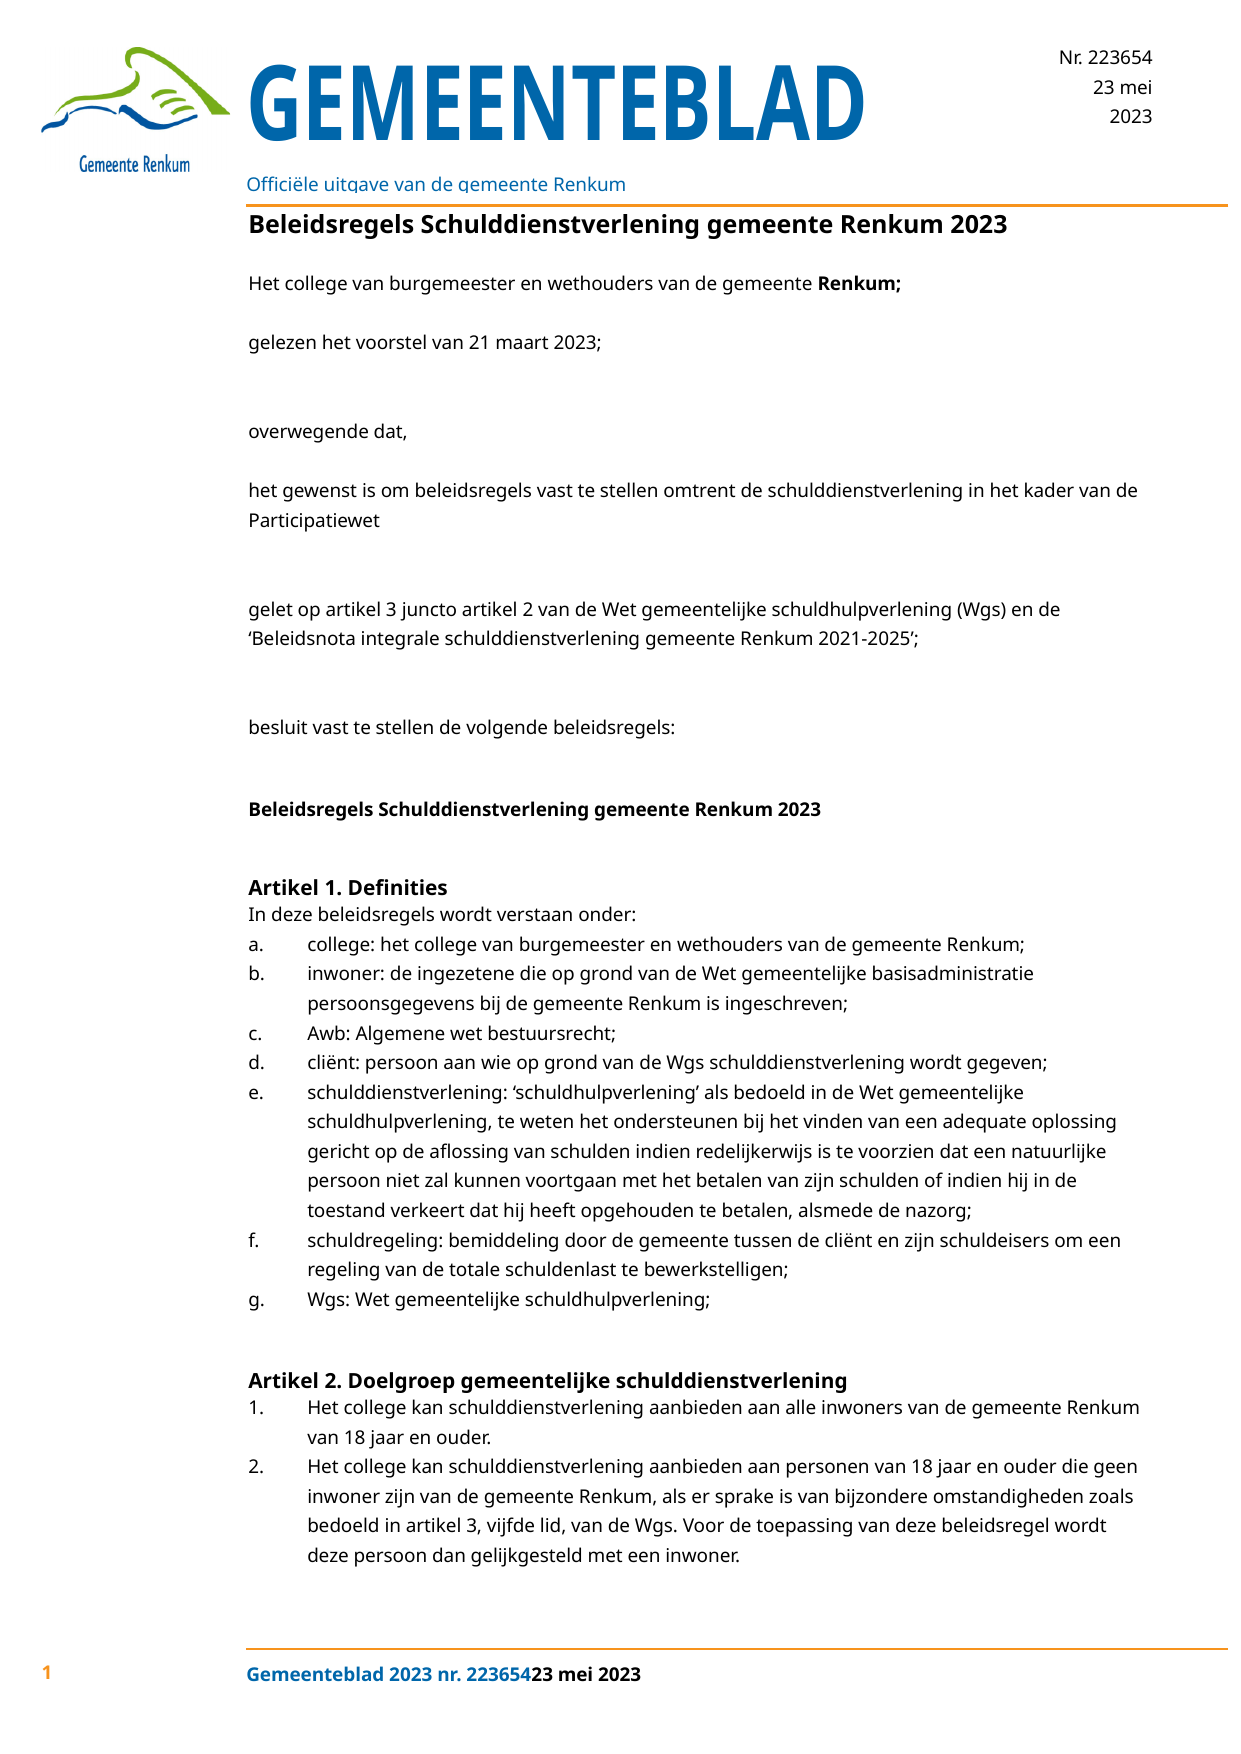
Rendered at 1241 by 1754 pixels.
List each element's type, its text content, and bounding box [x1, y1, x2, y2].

list Wgs: Wet gemeentelijke schuldhulpverlening; [248, 1286, 1152, 1312]
list Het college kan schulddienstverlening aanbieden aan personen van 18 jaar en ouder die geen inwoner zijn van de gemeente Renkum, als er sprake is van bijzondere omstandigheden zoals bedoeld in artikel 3, vijfde lid, van de Wgs. Voor de toepassing van deze beleidsregel wordt deze persoon dan gelijkgesteld met een inwoner. [248, 1453, 1152, 1568]
text gelet op artikel 3 juncto artikel 2 van de Wet gemeentelijke schuldhulpverlening (Wgs) en de ‘Beleidsnota integrale schulddienstverlening gemeente Renkum 2021-2025’; [248, 596, 1152, 651]
text overwegende dat, [248, 418, 1152, 444]
text Artikel 2. Doelgroep gemeentelijke schulddienstverlening [248, 1366, 1152, 1394]
text Artikel 1. Definities [248, 873, 1152, 901]
text In deze beleidsregels wordt verstaan onder: [248, 901, 1152, 927]
list college: het college van burgemeester en wethouders van de gemeente Renkum; [248, 931, 1152, 957]
text Het college van burgemeester en wethouders van de gemeente Renkum; [248, 270, 1152, 296]
text Beleidsregels Schulddienstverlening gemeente Renkum 2023 [248, 207, 1152, 241]
list cliënt: persoon aan wie op grond van de Wgs schulddienstverlening wordt gegeven; [248, 1049, 1152, 1075]
text gelezen het voorstel van 21 maart 2023; [248, 329, 1152, 355]
list Het college kan schulddienstverlening aanbieden aan alle inwoners van de gemeente Renkum van 18 jaar en ouder. [248, 1394, 1152, 1450]
text Beleidsregels Schulddienstverlening gemeente Renkum 2023 [248, 794, 1152, 822]
list schulddienstverlening: ‘schuldhulpverlening’ als bedoeld in de Wet gemeentelijke schuldhulpverlening, te weten het ondersteunen bij het vinden van een adequate oplossing gericht op de aflossing van schulden indien redelijkerwijs is te voorzien dat een natuurlijke persoon niet zal kunnen voortgaan met het betalen van zijn schulden of indien hij in de toestand verkeert dat hij heeft opgehouden te betalen, alsmede de nazorg; [248, 1079, 1152, 1223]
text het gewenst is om beleidsregels vast te stellen omtrent de schulddienstverlening in het kader van de Participatiewet [248, 477, 1152, 533]
list Awb: Algemene wet bestuursrecht; [248, 1020, 1152, 1045]
text besluit vast te stellen de volgende beleidsregels: [248, 714, 1152, 740]
list schuldregeling: bemiddeling door de gemeente tussen de cliënt en zijn schuldeisers om een regeling van de totale schuldenlast te bewerkstelligen; [248, 1227, 1152, 1282]
picture [41, 47, 231, 172]
list inwoner: de ingezetene die op grond van de Wet gemeentelijke basisadministratie persoonsgegevens bij de gemeente Renkum is ingeschreven; [248, 961, 1152, 1016]
